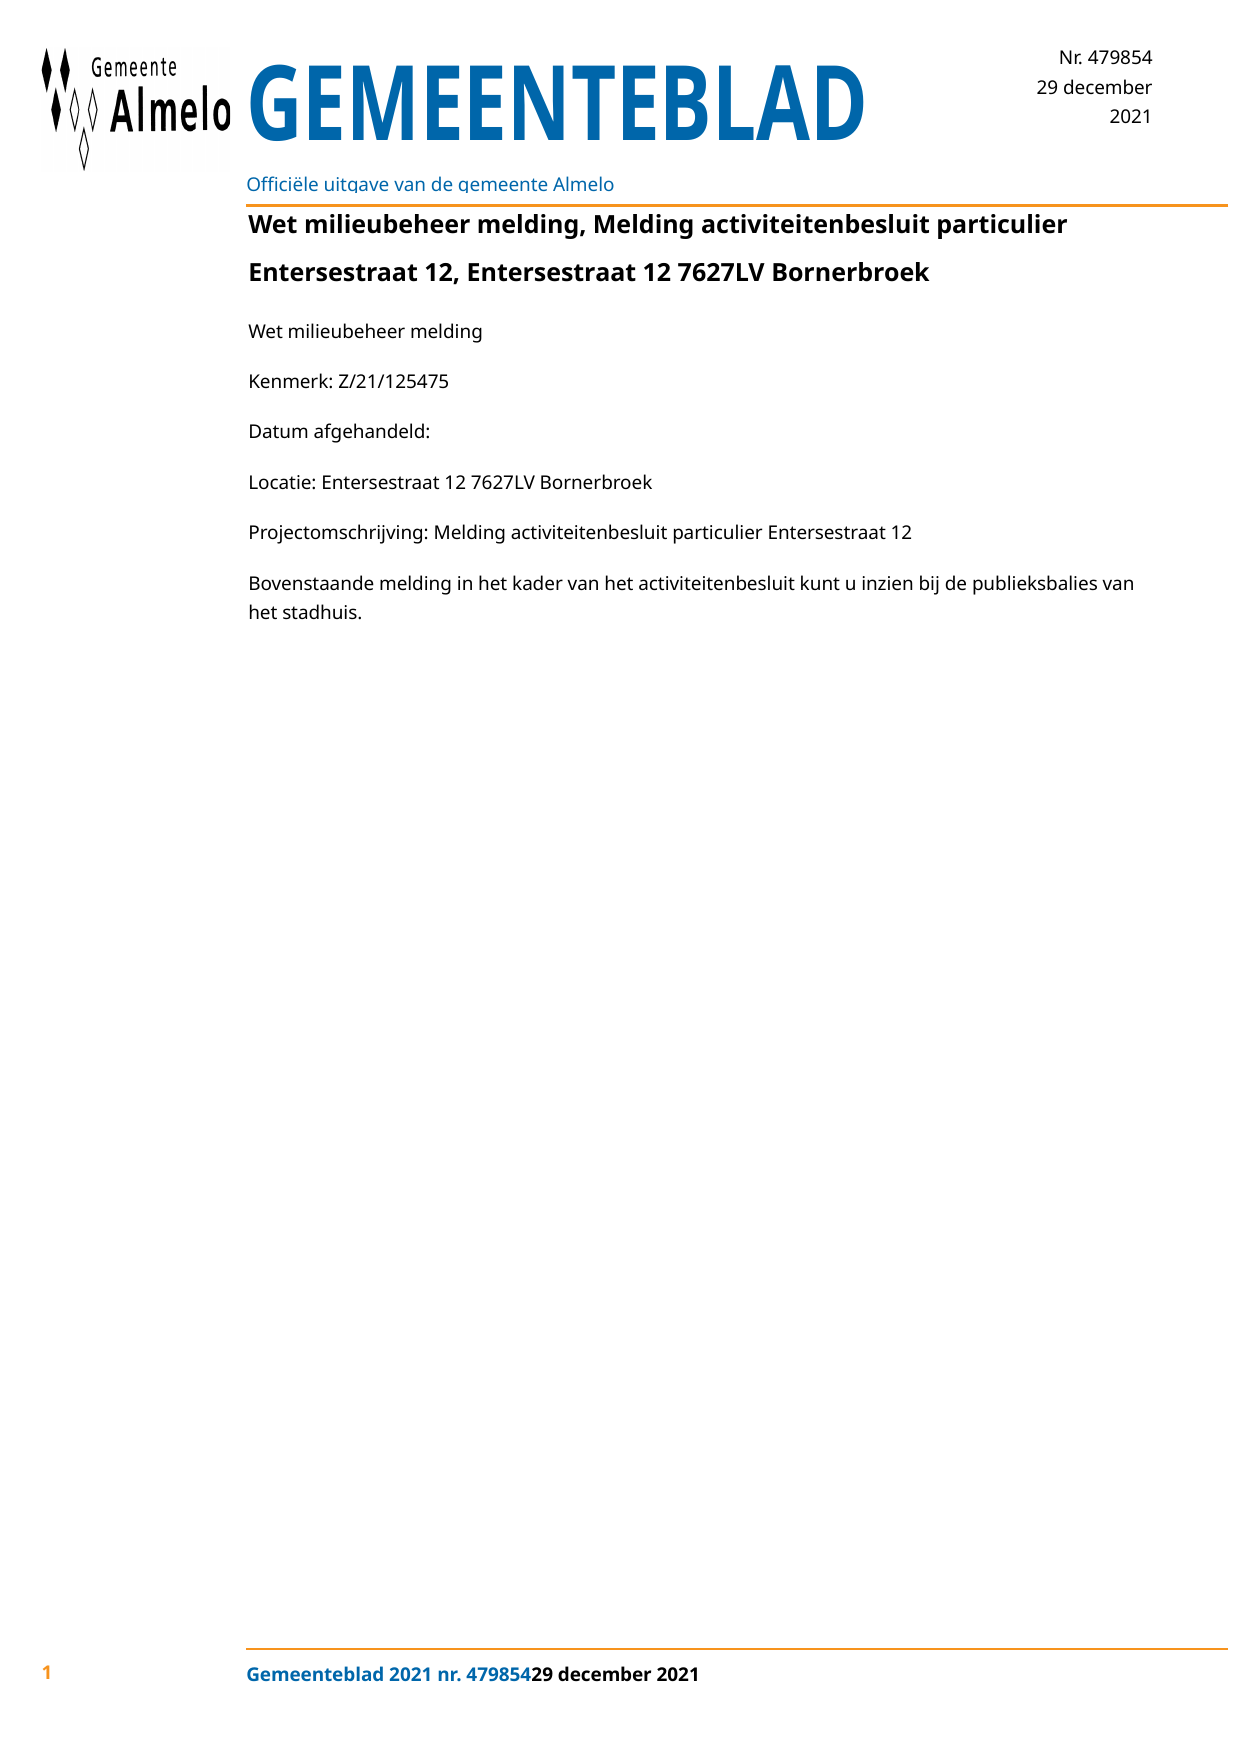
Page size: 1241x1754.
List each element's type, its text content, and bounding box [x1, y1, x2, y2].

text Wet milieubeheer melding [248, 318, 1152, 344]
text Bovenstaande melding in het kader van het activiteitenbesluit kunt u inzien bij de publieksbalies van het stadhuis. [248, 570, 1152, 625]
text Projectomschrijving: Melding activiteitenbesluit particulier Entersestraat 12 [248, 519, 1152, 545]
text Kenmerk: Z/21/125475 [248, 368, 1152, 394]
text Locatie: Entersestraat 12 7627LV Bornerbroek [248, 469, 1152, 495]
text Wet milieubeheer melding, Melding activiteitenbesluit particulier Entersestraat 12, Entersestraat 12 7627LV Bornerbroek [248, 207, 1152, 288]
picture [41, 47, 231, 172]
text Datum afgehandeld: [248, 419, 1152, 444]
